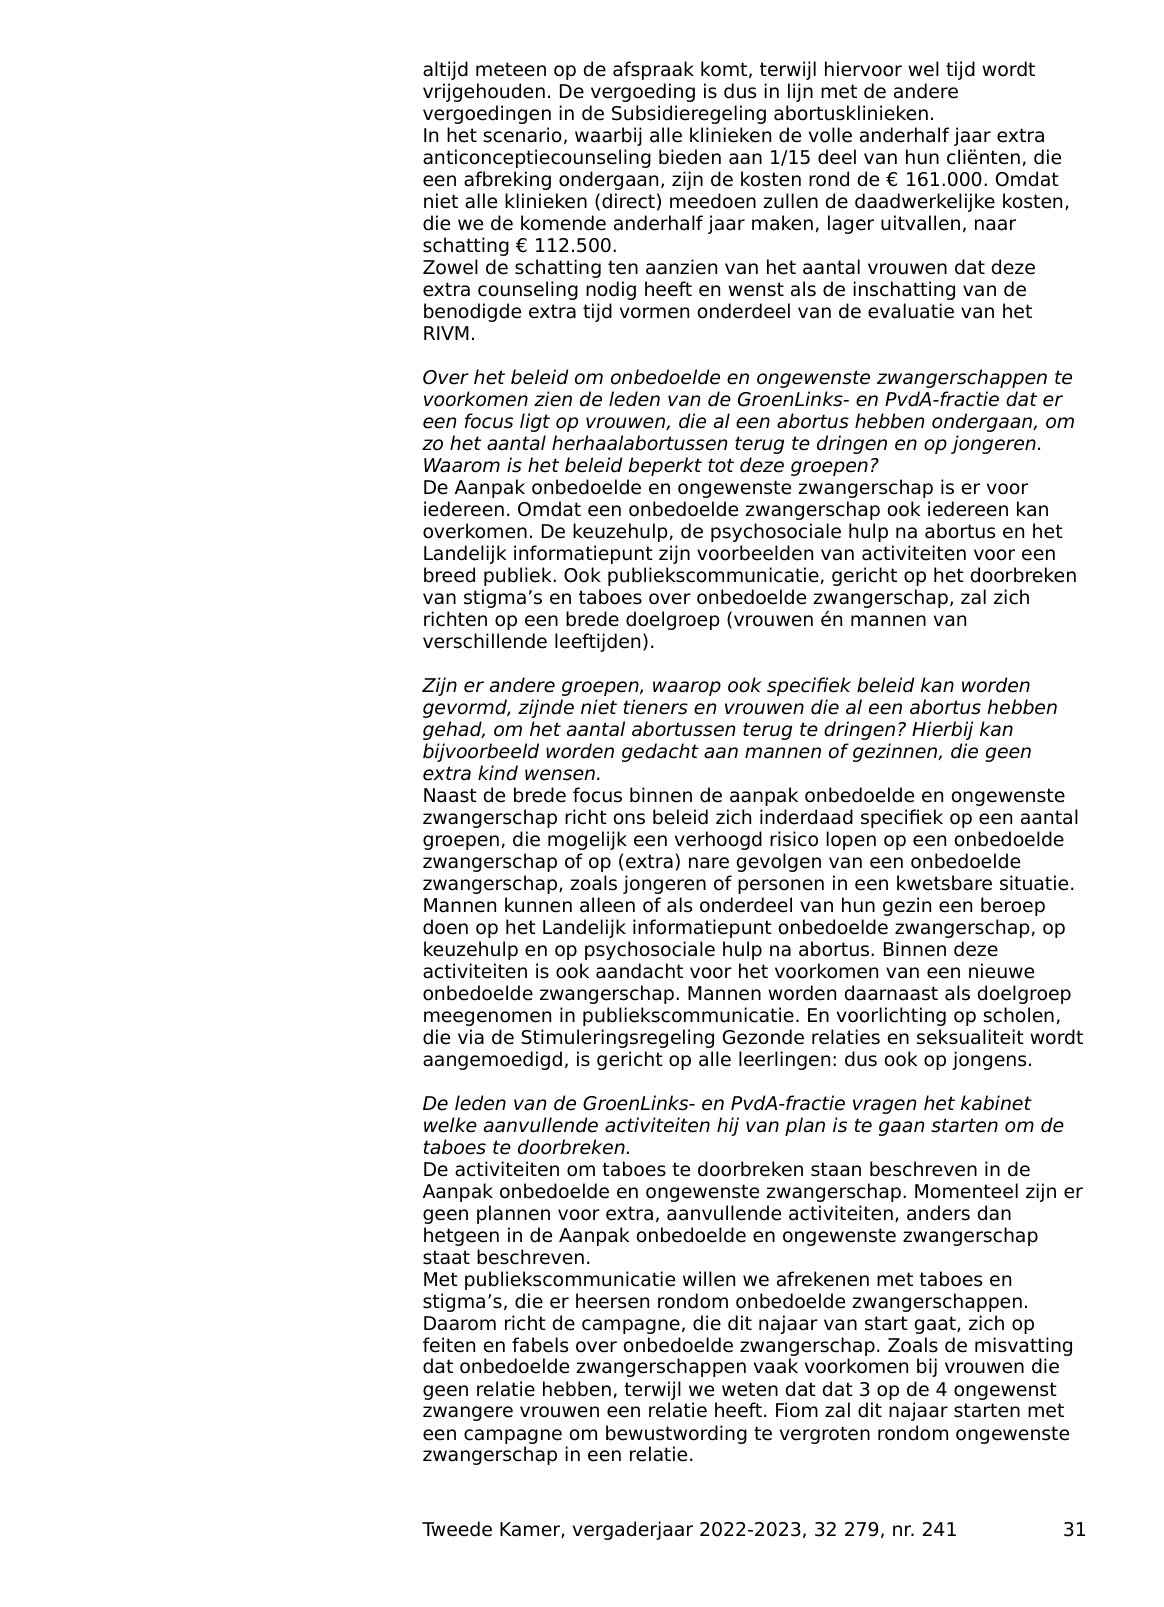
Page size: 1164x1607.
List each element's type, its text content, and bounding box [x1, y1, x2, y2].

text Zijn er andere groepen, waarop ook specifiek beleid kan worden gevormd, zijnde niet tieners en vrouwen die al een abortus hebben gehad, om het aantal abortussen terug te dringen? Hierbij kan bijvoorbeeld worden gedacht aan mannen of gezinnen, die geen extra kind wensen. [422, 675, 1087, 785]
text In het scenario, waarbij alle klinieken de volle anderhalf jaar extra anticonceptiecounseling bieden aan 1/15 deel van hun cliënten, die een afbreking ondergaan, zijn de kosten rond de € 161.000. Omdat niet alle klinieken (direct) meedoen zullen de daadwerkelijke kosten, die we de komende anderhalf jaar maken, lager uitvallen, naar schatting € 112.500. [422, 125, 1087, 257]
text De Aanpak onbedoelde en ongewenste zwangerschap is er voor iedereen. Omdat een onbedoelde zwangerschap ook iedereen kan overkomen. De keuzehulp, de psychosociale hulp na abortus en het Landelijk informatiepunt zijn voorbeelden van activiteiten voor een breed publiek. Ook publiekscommunicatie, gericht op het doorbreken van stigma’s en taboes over onbedoelde zwangerschap, zal zich richten op een brede doelgroep (vrouwen én mannen van verschillende leeftijden). [422, 477, 1087, 653]
text Mannen kunnen alleen of als onderdeel van hun gezin een beroep doen op het Landelijk informatiepunt onbedoelde zwangerschap, op keuzehulp en op psychosociale hulp na abortus. Binnen deze activiteiten is ook aandacht voor het voorkomen van een nieuwe onbedoelde zwangerschap. Mannen worden daarnaast als doelgroep meegenomen in publiekscommunicatie. En voorlichting op scholen, die via de Stimuleringsregeling Gezonde relaties en seksualiteit wordt aangemoedigd, is gericht op alle leerlingen: dus ook op jongens. [422, 895, 1087, 1071]
text Zowel de schatting ten aanzien van het aantal vrouwen dat deze extra counseling nodig heeft en wenst als de inschatting van de benodigde extra tijd vormen onderdeel van de evaluatie van het RIVM. [422, 257, 1087, 345]
text Met publiekscommunicatie willen we afrekenen met taboes en stigma’s, die er heersen rondom onbedoelde zwangerschappen. Daarom richt de campagne, die dit najaar van start gaat, zich op feiten en fabels over onbedoelde zwangerschap. Zoals de misvatting dat onbedoelde zwangerschappen vaak voorkomen bij vrouwen die geen relatie hebben, terwijl we weten dat dat 3 op de 4 ongewenst zwangere vrouwen een relatie heeft. Fiom zal dit najaar starten met een campagne om bewustwording te vergroten rondom ongewenste zwangerschap in een relatie. [422, 1268, 1087, 1466]
text Naast de brede focus binnen de aanpak onbedoelde en ongewenste zwangerschap richt ons beleid zich inderdaad specifiek op een aantal groepen, die mogelijk een verhoogd risico lopen op een onbedoelde zwangerschap of op (extra) nare gevolgen van een onbedoelde zwangerschap, zoals jongeren of personen in een kwetsbare situatie. [422, 785, 1087, 895]
text altijd meteen op de afspraak komt, terwijl hiervoor wel tijd wordt vrijgehouden. De vergoeding is dus in lijn met de andere vergoedingen in de Subsidieregeling abortusklinieken. [422, 59, 1087, 125]
text De leden van de GroenLinks- en PvdA-fractie vragen het kabinet welke aanvullende activiteiten hij van plan is te gaan starten om de taboes te doorbreken. [422, 1093, 1087, 1159]
text De activiteiten om taboes te doorbreken staan beschreven in de Aanpak onbedoelde en ongewenste zwangerschap. Momenteel zijn er geen plannen voor extra, aanvullende activiteiten, anders dan hetgeen in de Aanpak onbedoelde en ongewenste zwangerschap staat beschreven. [422, 1159, 1087, 1268]
text Over het beleid om onbedoelde en ongewenste zwangerschappen te voorkomen zien de leden van de GroenLinks- en PvdA-fractie dat er een focus ligt op vrouwen, die al een abortus hebben ondergaan, om zo het aantal herhaalabortussen terug te dringen en op jongeren. Waarom is het beleid beperkt tot deze groepen? [422, 367, 1087, 477]
